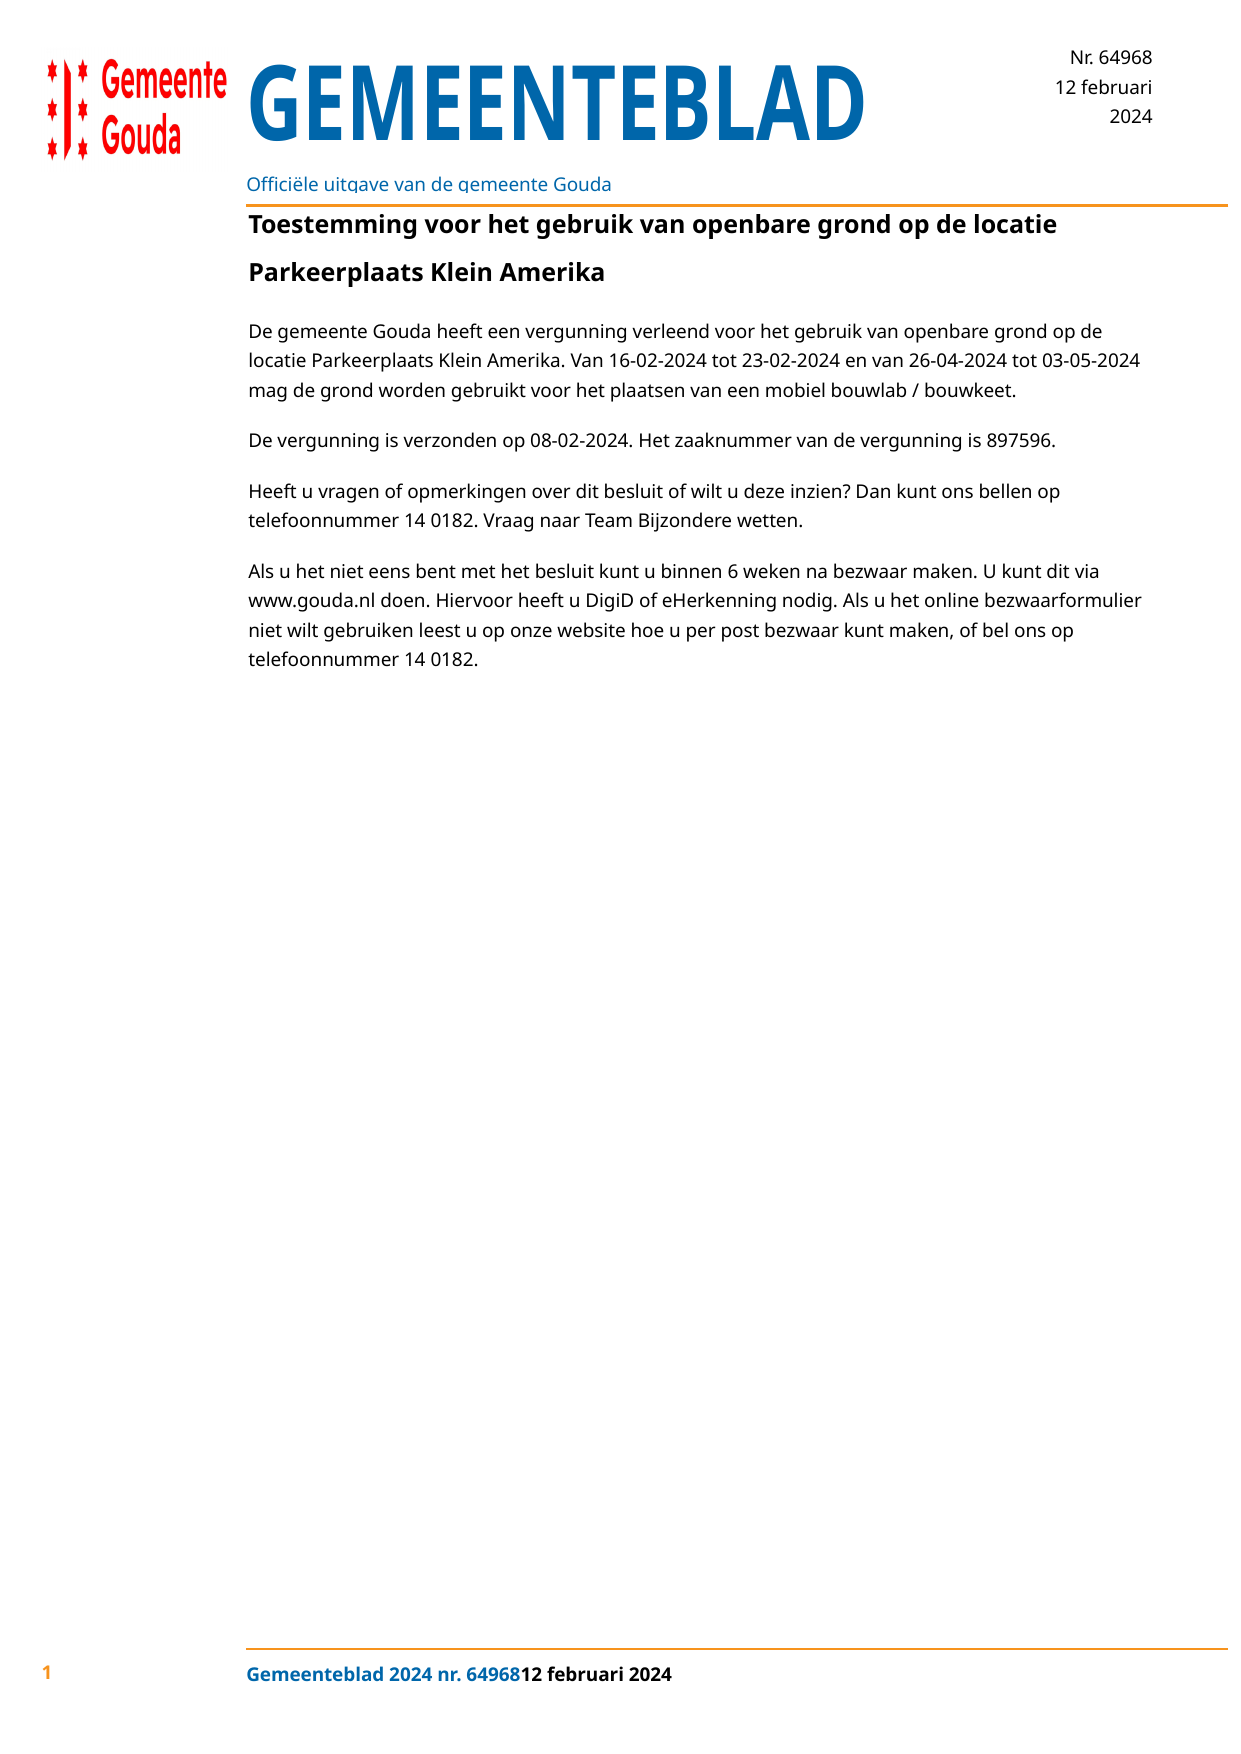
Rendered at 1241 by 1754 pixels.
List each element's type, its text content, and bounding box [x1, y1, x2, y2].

text De vergunning is verzonden op 08-02-2024. Het zaaknummer van de vergunning is 897596. [248, 427, 1152, 453]
text Heeft u vragen of opmerkingen over dit besluit of wilt u deze inzien? Dan kunt ons bellen op telefoonnummer 14 0182. Vraag naar Team Bijzondere wetten. [248, 478, 1152, 533]
text De gemeente Gouda heeft een vergunning verleend voor het gebruik van openbare grond op de locatie Parkeerplaats Klein Amerika. Van 16-02-2024 tot 23-02-2024 en van 26-04-2024 tot 03-05-2024 mag de grond worden gebruikt voor het plaatsen van een mobiel bouwlab / bouwkeet. [248, 318, 1152, 403]
text Als u het niet eens bent met het besluit kunt u binnen 6 weken na bezwaar maken. U kunt dit via www.gouda.nl doen. Hiervoor heeft u DigiD of eHerkenning nodig. Als u het online bezwaarformulier niet wilt gebruiken leest u op onze website hoe u per post bezwaar kunt maken, of bel ons op telefoonnummer 14 0182. [248, 558, 1152, 672]
text Toestemming voor het gebruik van openbare grond op de locatie Parkeerplaats Klein Amerika [248, 207, 1152, 288]
picture [41, 47, 231, 172]
